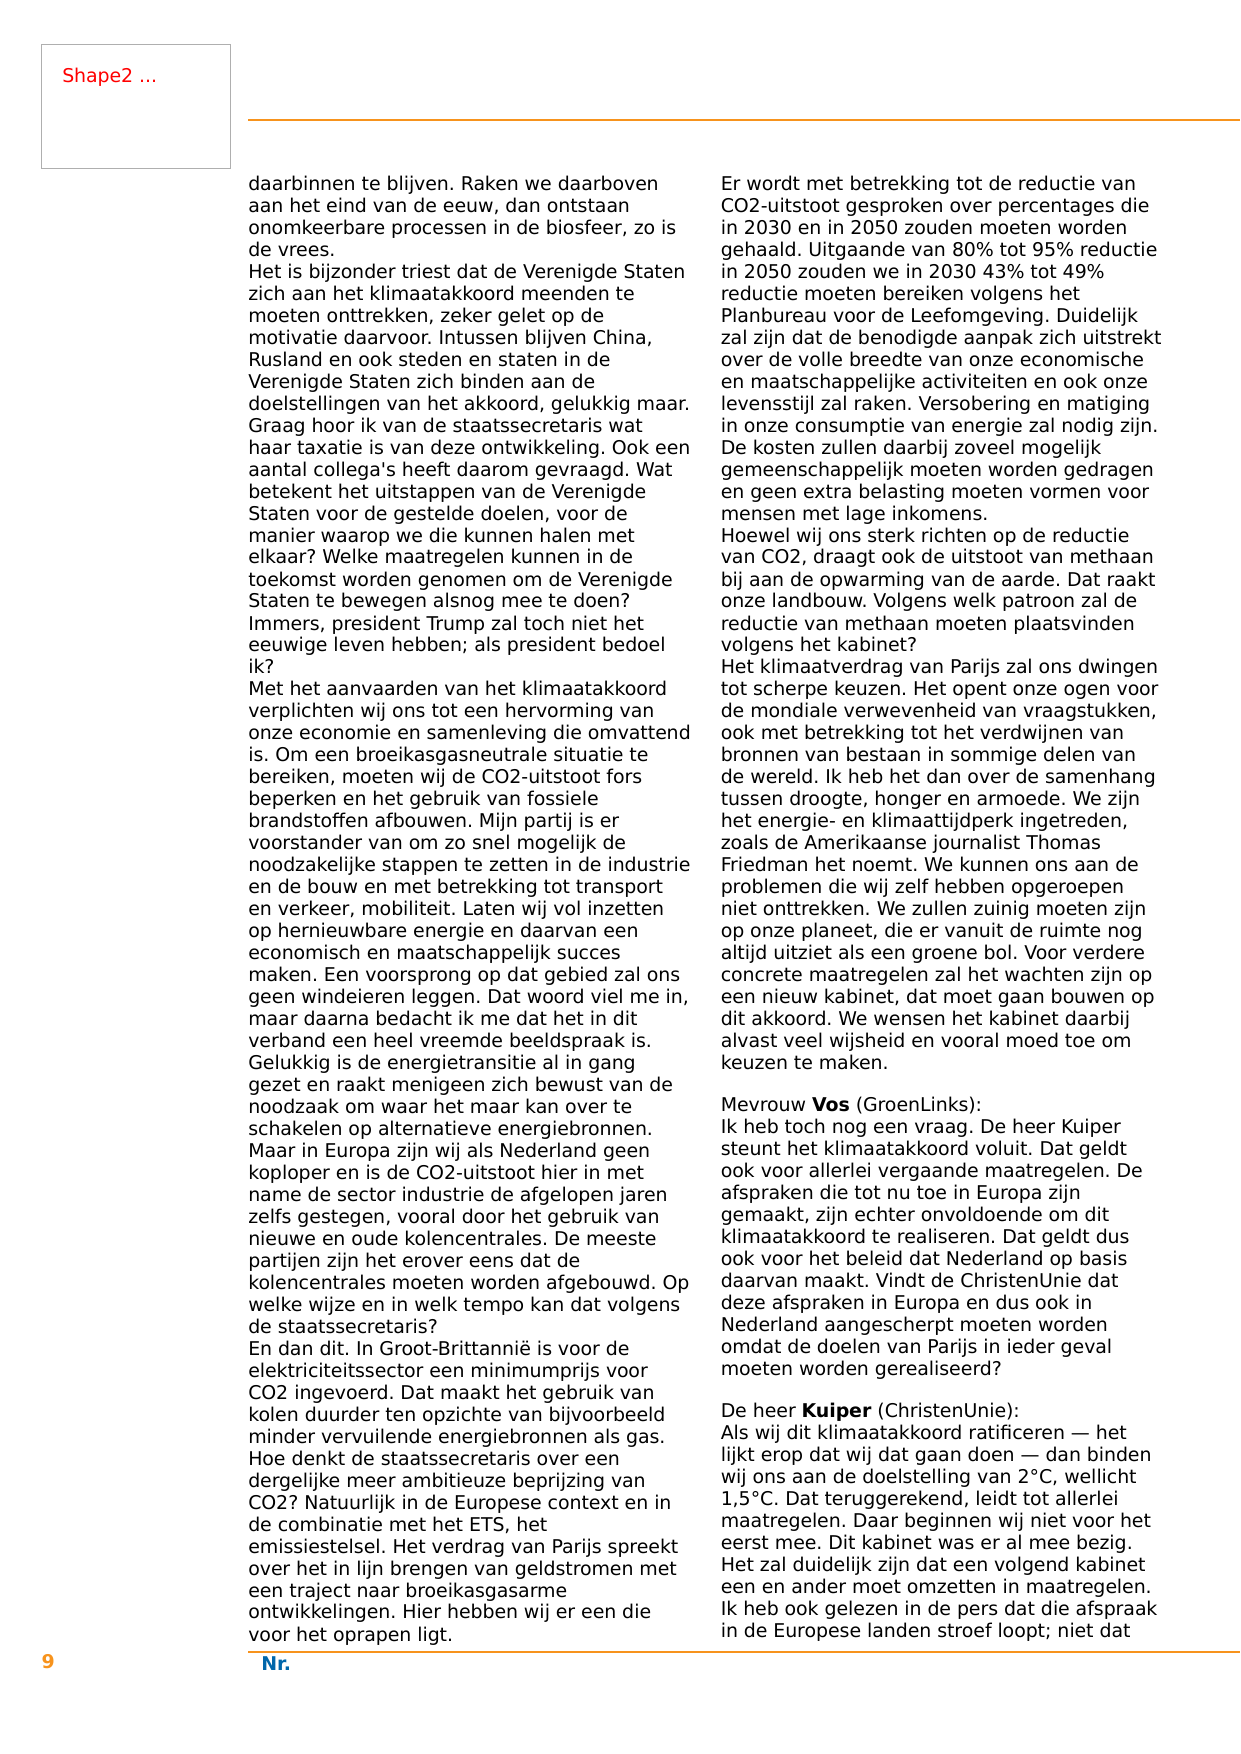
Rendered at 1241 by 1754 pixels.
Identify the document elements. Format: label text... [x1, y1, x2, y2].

text Met het aanvaarden van het klimaatakkoord verplichten wij ons tot een hervorming van onze economie en samenleving die omvattend is. Om een broeikasgasneutrale situatie te bereiken, moeten wij de CO2-uitstoot fors beperken en het gebruik van fossiele brandstoffen afbouwen. Mijn partij is er voorstander van om zo snel mogelijk de noodzakelijke stappen te zetten in de industrie en de bouw en met betrekking tot transport en verkeer, mobiliteit. Laten wij vol inzetten op hernieuwbare energie en daarvan een economisch en maatschappelijk succes maken. Een voorsprong op dat gebied zal ons geen windeieren leggen. Dat woord viel me in, maar daarna bedacht ik me dat het in dit verband een heel vreemde beeldspraak is. [248, 678, 691, 1052]
text Het klimaatverdrag van Parijs zal ons dwingen tot scherpe keuzen. Het opent onze ogen voor de mondiale verwevenheid van vraagstukken, ook met betrekking tot het verdwijnen van bronnen van bestaan in sommige delen van de wereld. Ik heb het dan over de samenhang tussen droogte, honger en armoede. We zijn het energie- en klimaattijdperk ingetreden, zoals de Amerikaanse journalist Thomas Friedman het noemt. We kunnen ons aan de problemen die wij zelf hebben opgeroepen niet onttrekken. We zullen zuinig moeten zijn op onze planeet, die er vanuit de ruimte nog altijd uitziet als een groene bol. Voor verdere concrete maatregelen zal het wachten zijn op een nieuw kabinet, dat moet gaan bouwen op dit akkoord. We wensen het kabinet daarbij alvast veel wijsheid en vooral moed toe om keuzen te maken. [721, 656, 1163, 1074]
text Als wij dit klimaatakkoord ratificeren — het lijkt erop dat wij dat gaan doen — dan binden wij ons aan de doelstelling van 2°C, wellicht 1,5°C. Dat teruggerekend, leidt tot allerlei maatregelen. Daar beginnen wij niet voor het eerst mee. Dit kabinet was er al mee bezig. Het zal duidelijk zijn dat een volgend kabinet een en ander moet omzetten in maatregelen. Ik heb ook gelezen in de pers dat die afspraak in de Europese landen stroef loopt; niet dat [721, 1422, 1163, 1641]
text daarbinnen te blijven. Raken we daarboven aan het eind van de eeuw, dan ontstaan onomkeerbare processen in de biosfeer, zo is de vrees. [248, 173, 691, 261]
text En dan dit. In Groot-Brittannië is voor de elektriciteitssector een minimumprijs voor CO2 ingevoerd. Dat maakt het gebruik van kolen duurder ten opzichte van bijvoorbeeld minder vervuilende energiebronnen als gas. Hoe denkt de staatssecretaris over een dergelijke meer ambitieuze beprijzing van CO2? Natuurlijk in de Europese context en in de combinatie met het ETS, het emissiestelsel. Het verdrag van Parijs spreekt over het in lijn brengen van geldstromen met een traject naar broeikasgasarme ontwikkelingen. Hier hebben wij er een die voor het oprapen ligt. [248, 1338, 691, 1645]
text Hoewel wij ons sterk richten op de reductie van CO2, draagt ook de uitstoot van methaan bij aan de opwarming van de aarde. Dat raakt onze landbouw. Volgens welk patroon zal de reductie van methaan moeten plaatsvinden volgens het kabinet? [721, 524, 1163, 656]
text Er wordt met betrekking tot de reductie van CO2-uitstoot gesproken over percentages die in 2030 en in 2050 zouden moeten worden gehaald. Uitgaande van 80% tot 95% reductie in 2050 zouden we in 2030 43% tot 49% reductie moeten bereiken volgens het Planbureau voor de Leefomgeving. Duidelijk zal zijn dat de benodigde aanpak zich uitstrekt over de volle breedte van onze economische en maatschappelijke activiteiten en ook onze levensstijl zal raken. Versobering en matiging in onze consumptie van energie zal nodig zijn. De kosten zullen daarbij zoveel mogelijk gemeenschappelijk moeten worden gedragen en geen extra belasting moeten vormen voor mensen met lage inkomens. [721, 173, 1163, 524]
text Ik heb toch nog een vraag. De heer Kuiper steunt het klimaatakkoord voluit. Dat geldt ook voor allerlei vergaande maatregelen. De afspraken die tot nu toe in Europa zijn gemaakt, zijn echter onvoldoende om dit klimaatakkoord te realiseren. Dat geldt dus ook voor het beleid dat Nederland op basis daarvan maakt. Vindt de ChristenUnie dat deze afspraken in Europa en dus ook in Nederland aangescherpt moeten worden omdat de doelen van Parijs in ieder geval moeten worden gerealiseerd? [721, 1116, 1163, 1380]
text Gelukkig is de energietransitie al in gang gezet en raakt menigeen zich bewust van de noodzaak om waar het maar kan over te schakelen op alternatieve energiebronnen. Maar in Europa zijn wij als Nederland geen koploper en is de CO2-uitstoot hier in met name de sector industrie de afgelopen jaren zelfs gestegen, vooral door het gebruik van nieuwe en oude kolencentrales. De meeste partijen zijn het erover eens dat de kolencentrales moeten worden afgebouwd. Op welke wijze en in welk tempo kan dat volgens de staatssecretaris? [248, 1052, 691, 1338]
text Mevrouw Vos (GroenLinks): [721, 1094, 1163, 1116]
text De heer Kuiper (ChristenUnie): [721, 1400, 1163, 1422]
text Het is bijzonder triest dat de Verenigde Staten zich aan het klimaatakkoord meenden te moeten onttrekken, zeker gelet op de motivatie daarvoor. Intussen blijven China, Rusland en ook steden en staten in de Verenigde Staten zich binden aan de doelstellingen van het akkoord, gelukkig maar. Graag hoor ik van de staatssecretaris wat haar taxatie is van deze ontwikkeling. Ook een aantal collega's heeft daarom gevraagd. Wat betekent het uitstappen van de Verenigde Staten voor de gestelde doelen, voor de manier waarop we die kunnen halen met elkaar? Welke maatregelen kunnen in de toekomst worden genomen om de Verenigde Staten te bewegen alsnog mee te doen? Immers, president Trump zal toch niet het eeuwige leven hebben; als president bedoel ik? [248, 261, 691, 678]
